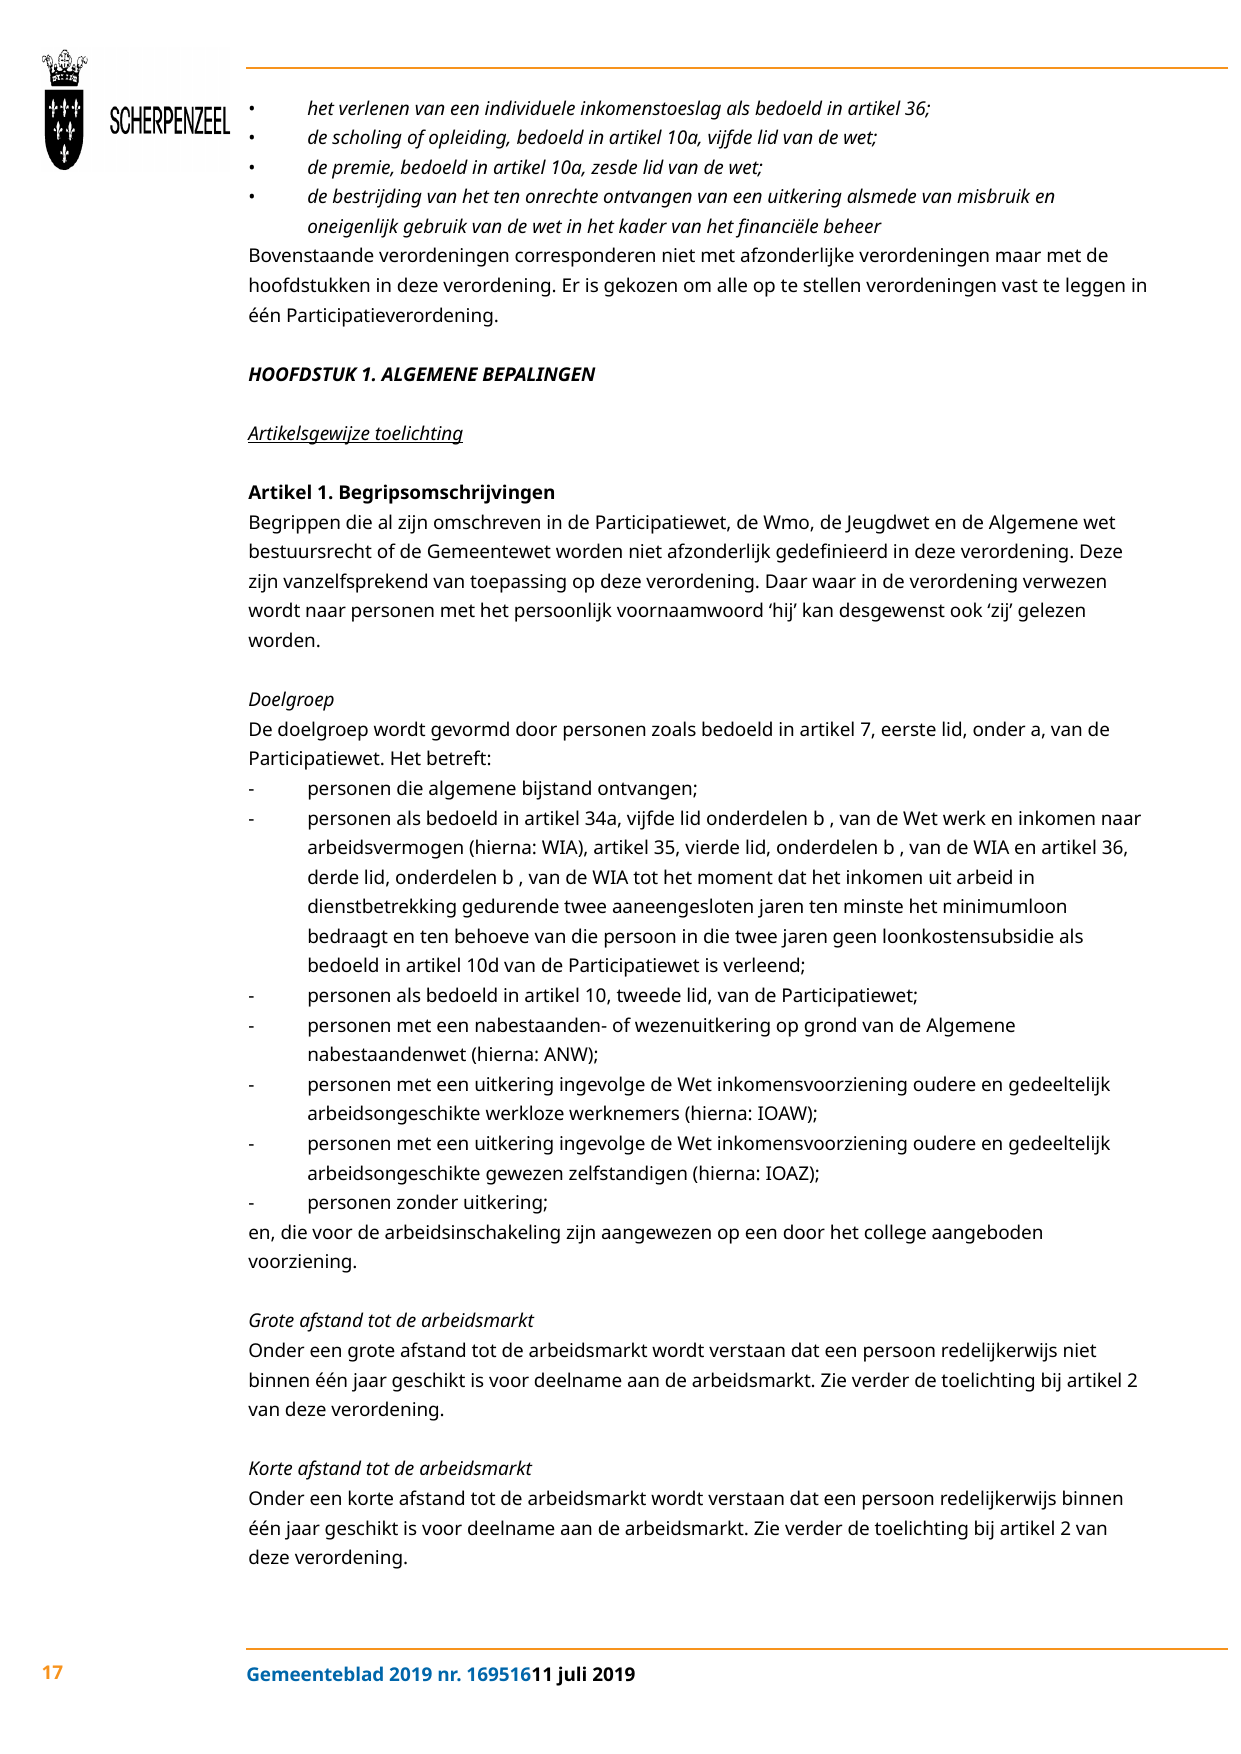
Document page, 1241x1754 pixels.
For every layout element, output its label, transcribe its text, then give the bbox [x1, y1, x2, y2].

text Korte afstand tot de arbeidsmarkt [248, 1456, 1152, 1481]
text Artikel 1. Begripsomschrijvingen [248, 479, 1152, 505]
list personen die algemene bijstand ontvangen; [248, 775, 1152, 801]
text Onder een grote afstand tot de arbeidsmarkt wordt verstaan dat een persoon redelijkerwijs niet binnen één jaar geschikt is voor deelname aan de arbeidsmarkt. Zie verder de toelichting bij artikel 2 van deze verordening. [248, 1337, 1152, 1422]
text Onder een korte afstand tot de arbeidsmarkt wordt verstaan dat een persoon redelijkerwijs binnen één jaar geschikt is voor deelname aan de arbeidsmarkt. Zie verder de toelichting bij artikel 2 van deze verordening. [248, 1485, 1152, 1570]
text en, die voor de arbeidsinschakeling zijn aangewezen op een door het college aangeboden voorziening. [248, 1219, 1152, 1274]
text De doelgroep wordt gevormd door personen zoals bedoeld in artikel 7, eerste lid, onder a, van de Participatiewet. Het betreft: [248, 716, 1152, 771]
list personen zonder uitkering; [248, 1189, 1152, 1215]
list de bestrijding van het ten onrechte ontvangen van een uitkering alsmede van misbruik en oneigenlijk gebruik van de wet in het kader van het financiële beheer [248, 183, 1152, 239]
list personen als bedoeld in artikel 10, tweede lid, van de Participatiewet; [248, 982, 1152, 1008]
list personen met een uitkering ingevolge de Wet inkomensvoorziening oudere en gedeeltelijk arbeidsongeschikte gewezen zelfstandigen (hierna: IOAZ); [248, 1130, 1152, 1186]
text Doelgroep [248, 686, 1152, 712]
text Artikelsgewijze toelichting [248, 420, 1152, 446]
text HOOFDSTUK 1. ALGEMENE BEPALINGEN [248, 361, 1152, 387]
text Grote afstand tot de arbeidsmarkt [248, 1308, 1152, 1333]
text Begrippen die al zijn omschreven in de Participatiewet, de Wmo, de Jeugdwet en de Algemene wet bestuursrecht of de Gemeentewet worden niet afzonderlijk gedefinieerd in deze verordening. Deze zijn vanzelfsprekend van toepassing op deze verordening. Daar waar in de verordening verwezen wordt naar personen met het persoonlijk voornaamwoord ‘hij’ kan desgewenst ook ‘zij’ gelezen worden. [248, 509, 1152, 653]
text Bovenstaande verordeningen corresponderen niet met afzonderlijke verordeningen maar met de hoofdstukken in deze verordening. Er is gekozen om alle op te stellen verordeningen vast te leggen in één Participatieverordening. [248, 243, 1152, 328]
list personen met een nabestaanden- of wezenuitkering op grond van de Algemene nabestaandenwet (hierna: ANW); [248, 1012, 1152, 1067]
list personen als bedoeld in artikel 34a, vijfde lid onderdelen b , van de Wet werk en inkomen naar arbeidsvermogen (hierna: WIA), artikel 35, vierde lid, onderdelen b , van de WIA en artikel 36, derde lid, onderdelen b , van de WIA tot het moment dat het inkomen uit arbeid in dienstbetrekking gedurende twee aaneengesloten jaren ten minste het minimumloon bedraagt en ten behoeve van die persoon in die twee jaren geen loonkostensubsidie als bedoeld in artikel 10d van de Participatiewet is verleend; [248, 805, 1152, 978]
list personen met een uitkering ingevolge de Wet inkomensvoorziening oudere en gedeeltelijk arbeidsongeschikte werkloze werknemers (hierna: IOAW); [248, 1071, 1152, 1126]
list het verlenen van een individuele inkomenstoeslag als bedoeld in artikel 36; [248, 95, 1152, 121]
list de scholing of opleiding, bedoeld in artikel 10a, vijfde lid van de wet; [248, 124, 1152, 150]
list de premie, bedoeld in artikel 10a, zesde lid van de wet; [248, 154, 1152, 180]
picture [41, 47, 231, 172]
